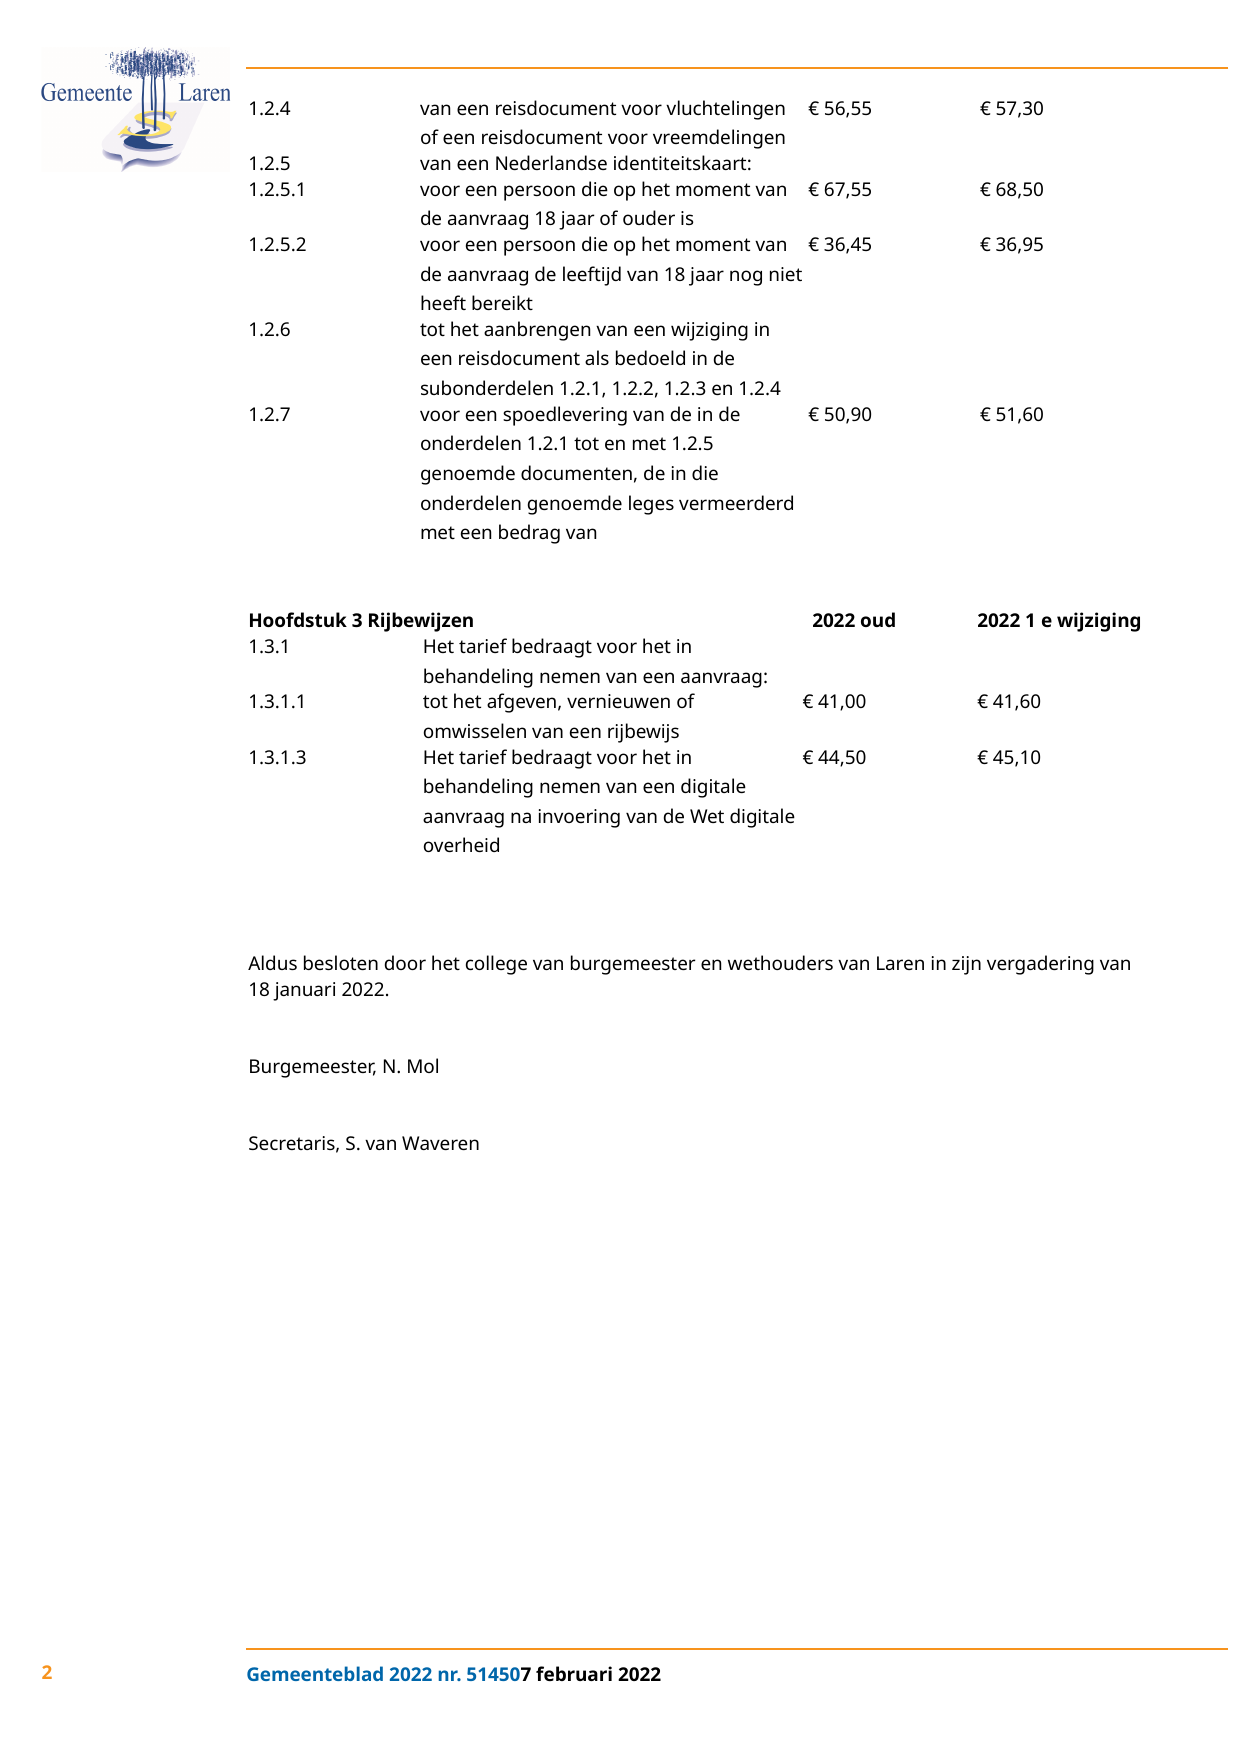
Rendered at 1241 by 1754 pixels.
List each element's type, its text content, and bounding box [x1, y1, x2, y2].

table_cell tot het afgeven, vernieuwen of omwisselen van een rijbewijs [423, 689, 802, 744]
table_cell Het tarief bedraagt voor het in behandeling nemen van een digitale aanvraag na invoering van de Wet digitale overheid [423, 744, 802, 858]
table_cell voor een persoon die op het moment van de aanvraag 18 jaar of ouder is [420, 176, 808, 231]
text Burgemeester, N. Mol [248, 1053, 1152, 1079]
table_cell 1.2.6 [248, 316, 420, 401]
table_cell € 56,55 [808, 95, 980, 150]
table_cell € 51,60 [980, 401, 1152, 545]
table_header 2022 1 e wijziging [977, 608, 1152, 633]
table_cell [808, 150, 980, 176]
table_cell 1.2.5 [248, 150, 420, 176]
table_cell 1.2.5.2 [248, 231, 420, 316]
table_cell [980, 150, 1152, 176]
table_cell 1.2.5.1 [248, 176, 420, 231]
table_cell € 57,30 [980, 95, 1152, 150]
table_header 2022 oud [802, 608, 977, 633]
table_cell Het tarief bedraagt voor het in behandeling nemen van een aanvraag: [423, 633, 802, 688]
table_cell [808, 316, 980, 401]
table_cell 1.2.7 [248, 401, 420, 545]
table_cell € 44,50 [802, 744, 977, 858]
table_cell tot het aanbrengen van een wijziging in een reisdocument als bedoeld in de subonderdelen 1.2.1, 1.2.2, 1.2.3 en 1.2.4 [420, 316, 808, 401]
table_cell 1.3.1 [248, 633, 423, 688]
table_cell € 68,50 [980, 176, 1152, 231]
picture [41, 47, 231, 172]
table_cell € 45,10 [977, 744, 1152, 858]
table_header Hoofdstuk 3 Rijbewijzen [248, 608, 802, 633]
table_cell € 67,55 [808, 176, 980, 231]
table_cell 1.3.1.3 [248, 744, 423, 858]
table_cell 1.3.1.1 [248, 689, 423, 744]
table_cell voor een spoedlevering van de in de onderdelen 1.2.1 tot en met 1.2.5 genoemde documenten, de in die onderdelen genoemde leges vermeerderd met een bedrag van [420, 401, 808, 545]
table_cell € 41,60 [977, 689, 1152, 744]
table_cell 1.2.4 [248, 95, 420, 150]
text Aldus besloten door het college van burgemeester en wethouders van Laren in zijn vergadering van 18 januari 2022. [248, 950, 1152, 1002]
table_cell € 36,45 [808, 231, 980, 316]
table_cell [980, 316, 1152, 401]
table_cell € 41,00 [802, 689, 977, 744]
table_cell € 50,90 [808, 401, 980, 545]
table_cell [977, 633, 1152, 688]
table_cell voor een persoon die op het moment van de aanvraag de leeftijd van 18 jaar nog niet heeft bereikt [420, 231, 808, 316]
table_cell [802, 633, 977, 688]
table_cell van een reisdocument voor vluchtelingen of een reisdocument voor vreemdelingen [420, 95, 808, 150]
text Secretaris, S. van Waveren [248, 1130, 1152, 1156]
table_cell € 36,95 [980, 231, 1152, 316]
table_cell van een Nederlandse identiteitskaart: [420, 150, 808, 176]
